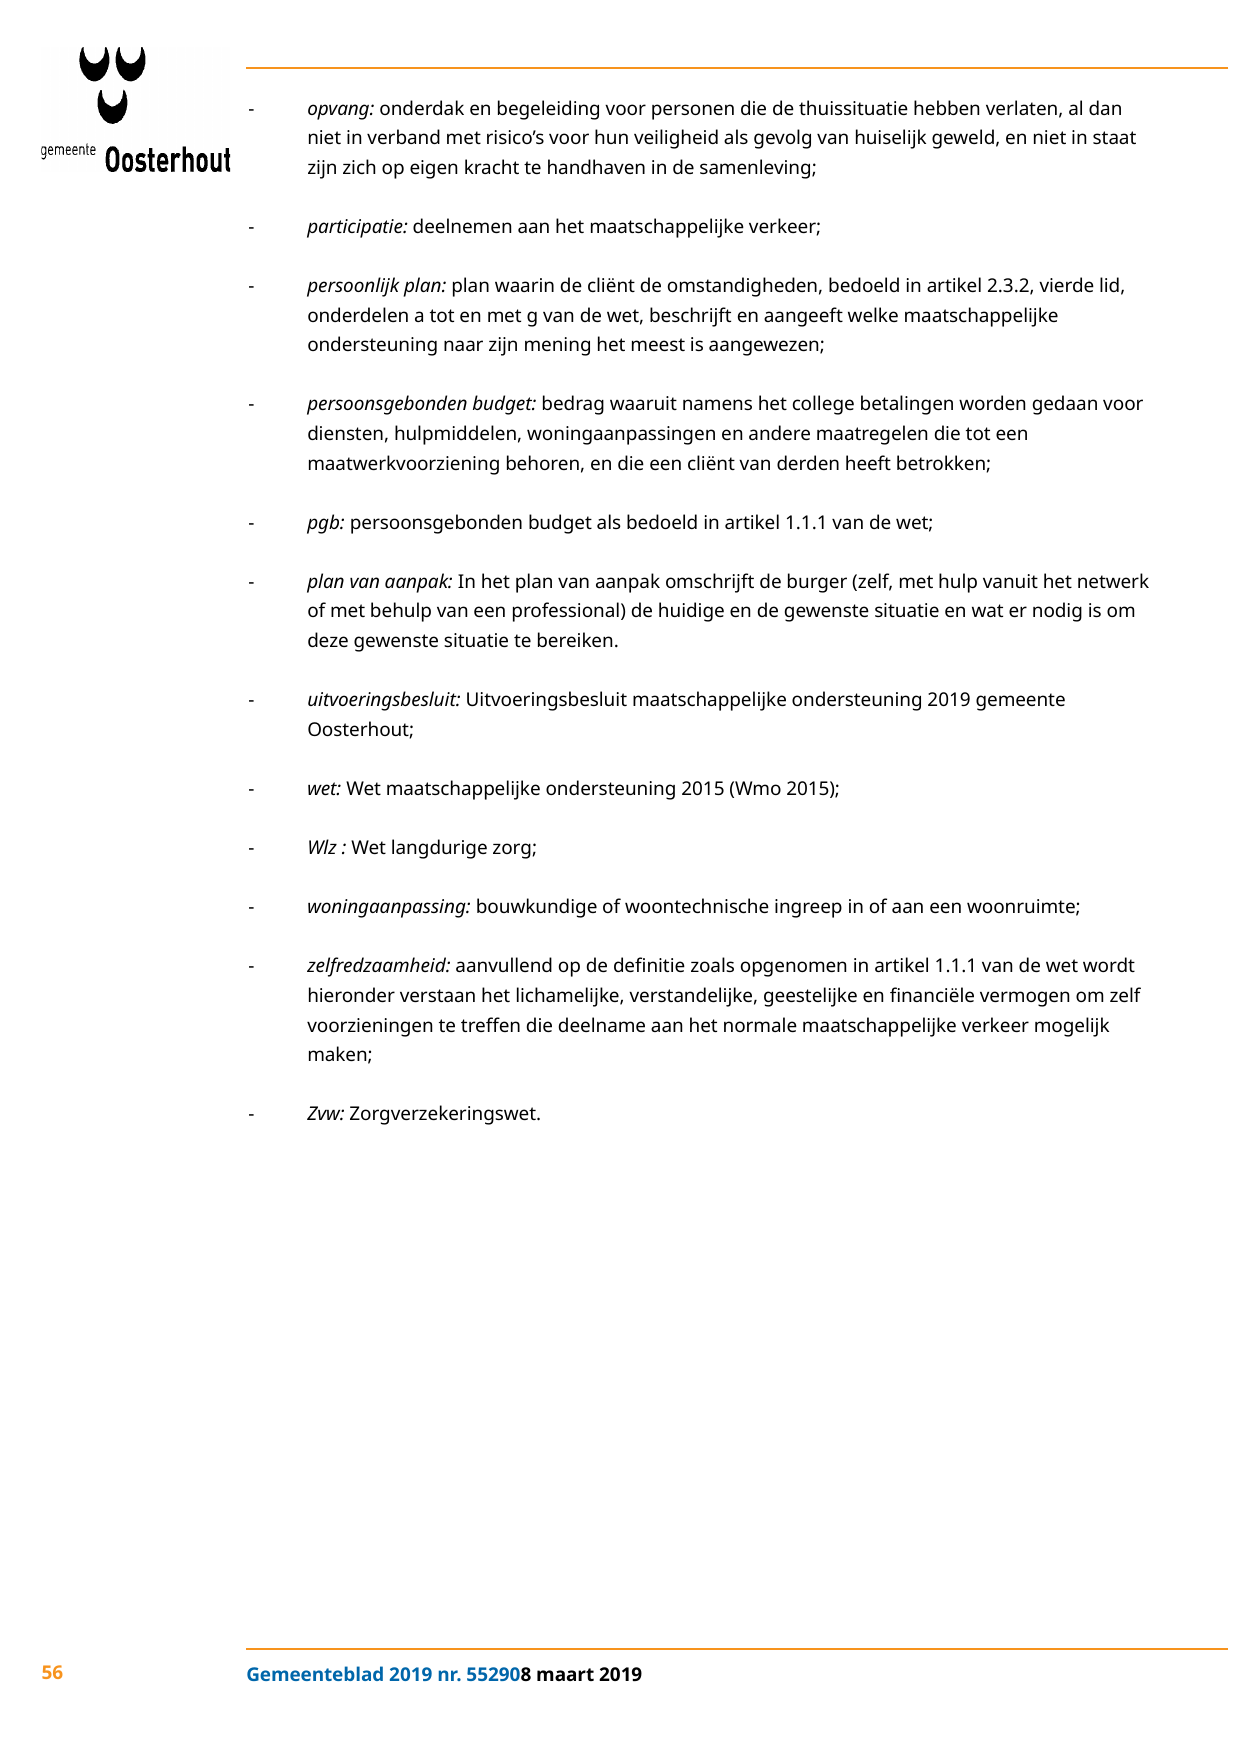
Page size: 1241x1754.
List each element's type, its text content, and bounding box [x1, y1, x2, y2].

picture [41, 47, 231, 172]
list zelfredzaamheid: aanvullend op de definitie zoals opgenomen in artikel 1.1.1 van de wet wordt hieronder verstaan het lichamelijke, verstandelijke, geestelijke en financiële vermogen om zelf voorzieningen te treffen die deelname aan het normale maatschappelijke verkeer mogelijk maken; [248, 953, 1152, 1067]
list plan van aanpak: In het plan van aanpak omschrijft de burger (zelf, met hulp vanuit het netwerk of met behulp van een professional) de huidige en de gewenste situatie en wat er nodig is om deze gewenste situatie te bereiken. [248, 568, 1152, 653]
list pgb: persoonsgebonden budget als bedoeld in artikel 1.1.1 van de wet; [248, 509, 1152, 535]
list Wlz : Wet langdurige zorg; [248, 834, 1152, 860]
list persoonlijk plan: plan waarin de cliënt de omstandigheden, bedoeld in artikel 2.3.2, vierde lid, onderdelen a tot en met g van de wet, beschrijft en aangeeft welke maatschappelijke ondersteuning naar zijn mening het meest is aangewezen; [248, 272, 1152, 357]
list wet: Wet maatschappelijke ondersteuning 2015 (Wmo 2015); [248, 775, 1152, 801]
list persoonsgebonden budget: bedrag waaruit namens het college betalingen worden gedaan voor diensten, hulpmiddelen, woningaanpassingen en andere maatregelen die tot een maatwerkvoorziening behoren, en die een cliënt van derden heeft betrokken; [248, 391, 1152, 476]
list woningaanpassing: bouwkundige of woontechnische ingreep in of aan een woonruimte; [248, 893, 1152, 919]
list opvang: onderdak en begeleiding voor personen die de thuissituatie hebben verlaten, al dan niet in verband met risico’s voor hun veiligheid als gevolg van huiselijk geweld, en niet in staat zijn zich op eigen kracht te handhaven in de samenleving; [248, 95, 1152, 180]
list uitvoeringsbesluit: Uitvoeringsbesluit maatschappelijke ondersteuning 2019 gemeente Oosterhout; [248, 686, 1152, 742]
list Zvw: Zorgverzekeringswet. [248, 1101, 1152, 1126]
list participatie: deelnemen aan het maatschappelijke verkeer; [248, 213, 1152, 239]
